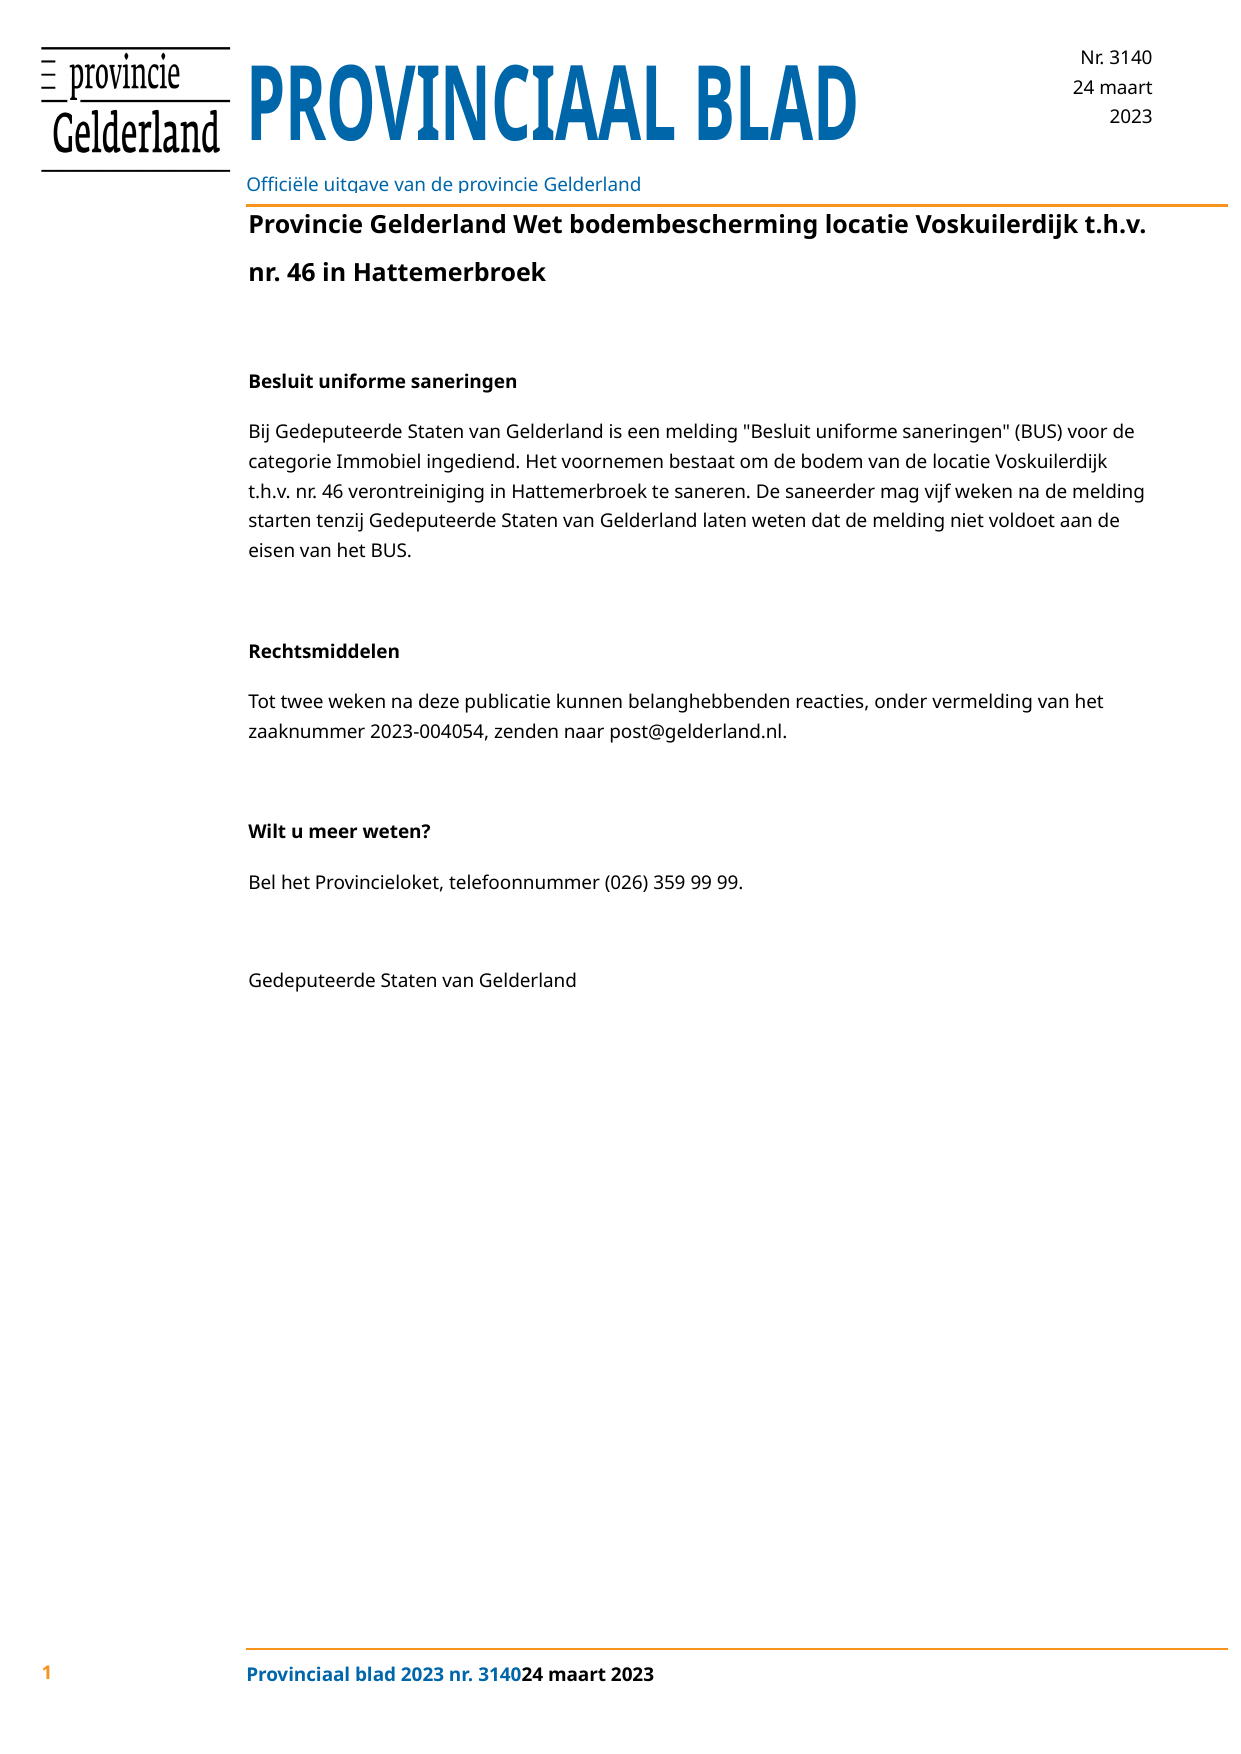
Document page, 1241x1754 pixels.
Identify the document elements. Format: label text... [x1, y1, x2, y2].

text Provincie Gelderland Wet bodembescherming locatie Voskuilerdijk t.h.v. nr. 46 in Hattemerbroek [248, 207, 1152, 288]
text Bij Gedeputeerde Staten van Gelderland is een melding "Besluit uniforme saneringen" (BUS) voor de categorie Immobiel ingediend. Het voornemen bestaat om de bodem van de locatie Voskuilerdijk t.h.v. nr. 46 verontreiniging in Hattemerbroek te saneren. De saneerder mag vijf weken na de melding starten tenzij Gedeputeerde Staten van Gelderland laten weten dat de melding niet voldoet aan de eisen van het BUS. [248, 419, 1152, 563]
text Wilt u meer weten? [248, 819, 1152, 844]
picture [41, 47, 231, 172]
text Bel het Provincieloket, telefoonnummer (026) 359 99 99. [248, 869, 1152, 895]
text Besluit uniforme saneringen [248, 368, 1152, 394]
text Tot twee weken na deze publicatie kunnen belanghebbenden reacties, onder vermelding van het zaaknummer 2023-004054, zenden naar post@gelderland.nl. [248, 688, 1152, 744]
text Rechtsmiddelen [248, 638, 1152, 664]
text Gedeputeerde Staten van Gelderland [248, 967, 1152, 993]
